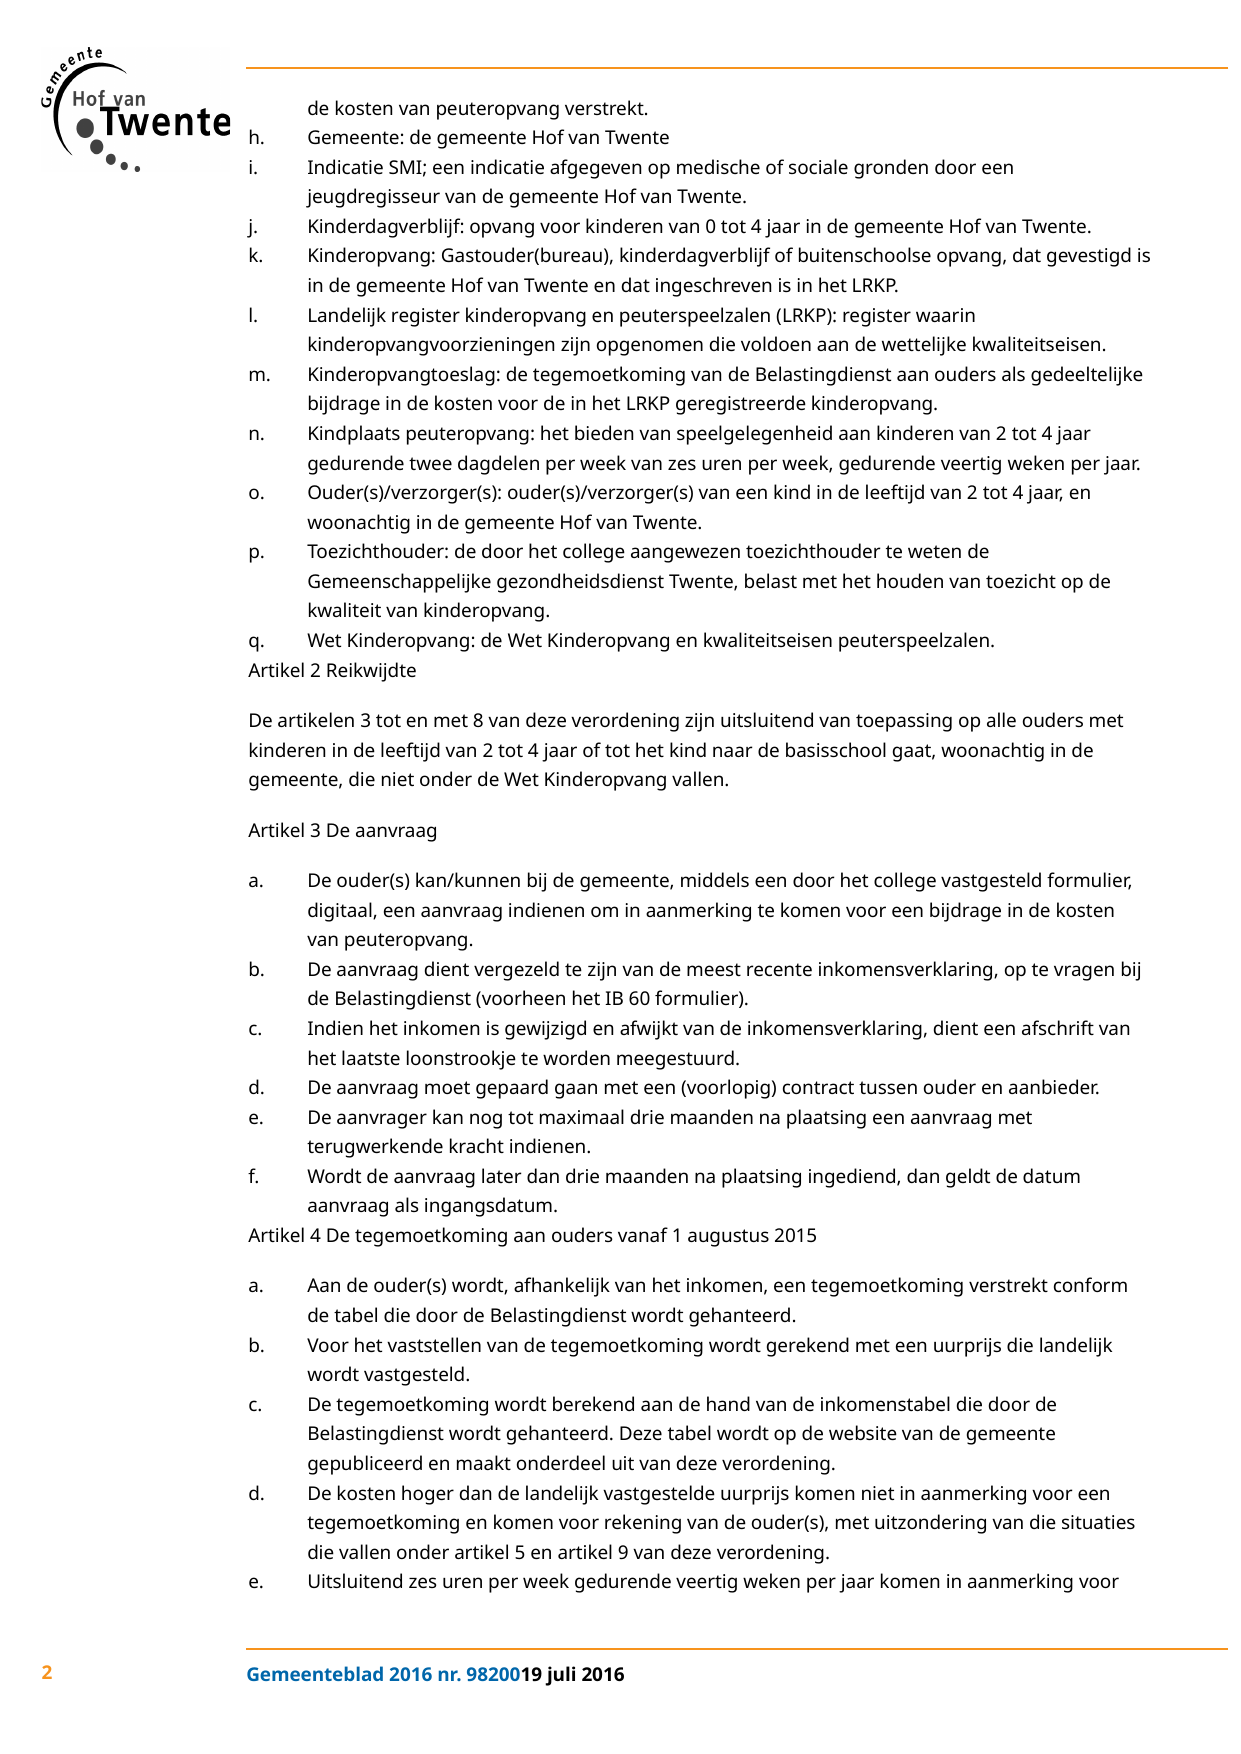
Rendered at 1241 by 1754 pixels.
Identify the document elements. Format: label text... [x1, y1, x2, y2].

list Wet Kinderopvang: de Wet Kinderopvang en kwaliteitseisen peuterspeelzalen. [248, 627, 1152, 653]
list De aanvrager kan nog tot maximaal drie maanden na plaatsing een aanvraag met terugwerkende kracht indienen. [248, 1104, 1152, 1159]
list Indien het inkomen is gewijzigd en afwijkt van de inkomensverklaring, dient een afschrift van het laatste loonstrookje te worden meegestuurd. [248, 1015, 1152, 1071]
picture [41, 47, 231, 172]
list Wordt de aanvraag later dan drie maanden na plaatsing ingediend, dan geldt de datum aanvraag als ingangsdatum. [248, 1163, 1152, 1218]
list Gemeente: de gemeente Hof van Twente [248, 124, 1152, 150]
list De aanvraag dient vergezeld te zijn van de meest recente inkomensverklaring, op te vragen bij de Belastingdienst (voorheen het IB 60 formulier). [248, 956, 1152, 1011]
list Kinderdagverblijf: opvang voor kinderen van 0 tot 4 jaar in de gemeente Hof van Twente. [248, 213, 1152, 239]
list de kosten van peuteropvang verstrekt. [248, 95, 1152, 121]
list Uitsluitend zes uren per week gedurende veertig weken per jaar komen in aanmerking voor [248, 1568, 1152, 1594]
text Artikel 2 Reikwijdte [248, 657, 1152, 683]
list De tegemoetkoming wordt berekend aan de hand van de inkomenstabel die door de Belastingdienst wordt gehanteerd. Deze tabel wordt op de website van de gemeente gepubliceerd en maakt onderdeel uit van deze verordening. [248, 1391, 1152, 1476]
text De artikelen 3 tot en met 8 van deze verordening zijn uitsluitend van toepassing op alle ouders met kinderen in de leeftijd van 2 tot 4 jaar of tot het kind naar de basisschool gaat, woonachtig in de gemeente, die niet onder de Wet Kinderopvang vallen. [248, 707, 1152, 792]
list Voor het vaststellen van de tegemoetkoming wordt gerekend met een uurprijs die landelijk wordt vastgesteld. [248, 1332, 1152, 1387]
list De aanvraag moet gepaard gaan met een (voorlopig) contract tussen ouder en aanbieder. [248, 1074, 1152, 1100]
list De ouder(s) kan/kunnen bij de gemeente, middels een door het college vastgesteld formulier, digitaal, een aanvraag indienen om in aanmerking te komen voor een bijdrage in de kosten van peuteropvang. [248, 867, 1152, 952]
list Landelijk register kinderopvang en peuterspeelzalen (LRKP): register waarin kinderopvangvoorzieningen zijn opgenomen die voldoen aan de wettelijke kwaliteitseisen. [248, 302, 1152, 357]
list Ouder(s)/verzorger(s): ouder(s)/verzorger(s) van een kind in de leeftijd van 2 tot 4 jaar, en woonachtig in de gemeente Hof van Twente. [248, 479, 1152, 535]
list Indicatie SMI; een indicatie afgegeven op medische of sociale gronden door een jeugdregisseur van de gemeente Hof van Twente. [248, 154, 1152, 209]
list Toezichthouder: de door het college aangewezen toezichthouder te weten de Gemeenschappelijke gezondheidsdienst Twente, belast met het houden van toezicht op de kwaliteit van kinderopvang. [248, 538, 1152, 623]
list Kindplaats peuteropvang: het bieden van speelgelegenheid aan kinderen van 2 tot 4 jaar gedurende twee dagdelen per week van zes uren per week, gedurende veertig weken per jaar. [248, 420, 1152, 476]
text Artikel 4 De tegemoetkoming aan ouders vanaf 1 augustus 2015 [248, 1222, 1152, 1248]
text Artikel 3 De aanvraag [248, 817, 1152, 843]
list Aan de ouder(s) wordt, afhankelijk van het inkomen, een tegemoetkoming verstrekt conform de tabel die door de Belastingdienst wordt gehanteerd. [248, 1273, 1152, 1328]
list Kinderopvang: Gastouder(bureau), kinderdagverblijf of buitenschoolse opvang, dat gevestigd is in de gemeente Hof van Twente en dat ingeschreven is in het LRKP. [248, 243, 1152, 298]
list Kinderopvangtoeslag: de tegemoetkoming van de Belastingdienst aan ouders als gedeeltelijke bijdrage in de kosten voor de in het LRKP geregistreerde kinderopvang. [248, 361, 1152, 416]
list De kosten hoger dan de landelijk vastgestelde uurprijs komen niet in aanmerking voor een tegemoetkoming en komen voor rekening van de ouder(s), met uitzondering van die situaties die vallen onder artikel 5 en artikel 9 van deze verordening. [248, 1480, 1152, 1565]
